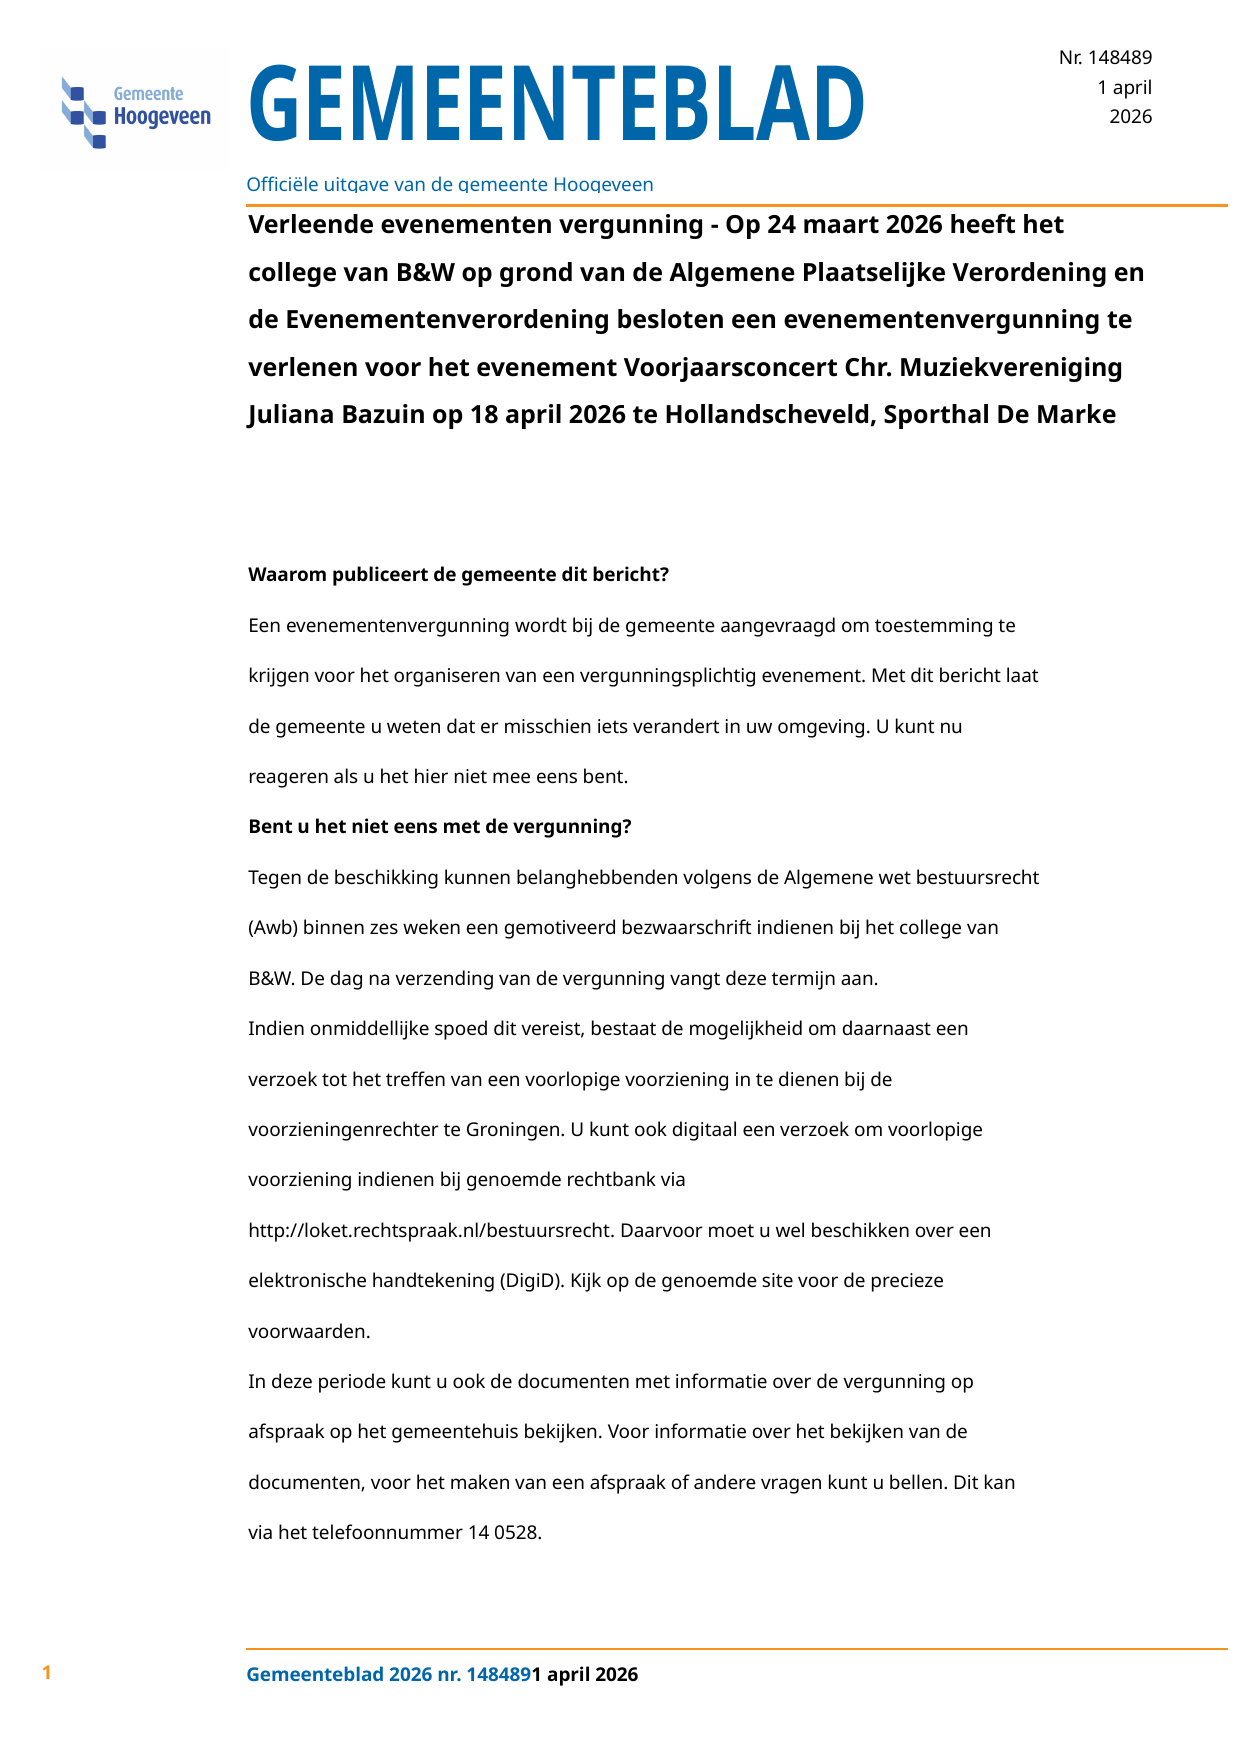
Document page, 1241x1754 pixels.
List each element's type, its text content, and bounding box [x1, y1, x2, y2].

text reageren als u het hier niet mee eens bent. [248, 763, 1152, 789]
text Indien onmiddellijke spoed dit vereist, bestaat de mogelijkheid om daarnaast een [248, 1015, 1152, 1041]
text verzoek tot het treffen van een voorlopige voorziening in te dienen bij de [248, 1066, 1152, 1091]
text de gemeente u weten dat er misschien iets verandert in uw omgeving. U kunt nu [248, 713, 1152, 738]
text B&W. De dag na verzending van de vergunning vangt deze termijn aan. [248, 965, 1152, 991]
text Bent u het niet eens met de vergunning? [248, 814, 1152, 839]
text voorzieningenrechter te Groningen. U kunt ook digitaal een verzoek om voorlopige [248, 1116, 1152, 1142]
text afspraak op het gemeentehuis bekijken. Voor informatie over het bekijken van de [248, 1419, 1152, 1444]
text Verleende evenementen vergunning - Op 24 maart 2026 heeft het college van B&W op grond van de Algemene Plaatselijke Verordening en de Evenementenverordening besloten een evenementenvergunning te verlenen voor het evenement Voorjaarsconcert Chr. Muziekvereniging Juliana Bazuin op 18 april 2026 te Hollandscheveld, Sporthal De Marke [248, 207, 1152, 431]
text Tegen de beschikking kunnen belanghebbenden volgens de Algemene wet bestuursrecht [248, 864, 1152, 890]
text voorziening indienen bij genoemde rechtbank via [248, 1167, 1152, 1192]
text Een evenementenvergunning wordt bij de gemeente aangevraagd om toestemming te [248, 612, 1152, 638]
text via het telefoonnummer 14 0528. [248, 1519, 1152, 1545]
text krijgen voor het organiseren van een vergunningsplichtig evenement. Met dit bericht laat [248, 662, 1152, 688]
text In deze periode kunt u ook de documenten met informatie over de vergunning op [248, 1368, 1152, 1394]
text Waarom publiceert de gemeente dit bericht? [248, 562, 1152, 587]
text documenten, voor het maken van een afspraak of andere vragen kunt u bellen. Dit kan [248, 1469, 1152, 1495]
text voorwaarden. [248, 1318, 1152, 1343]
text (Awb) binnen zes weken een gemotiveerd bezwaarschrift indienen bij het college van [248, 914, 1152, 940]
picture [41, 47, 231, 172]
text http://loket.rechtspraak.nl/bestuursrecht. Daarvoor moet u wel beschikken over een [248, 1217, 1152, 1243]
text elektronische handtekening (DigiD). Kijk op de genoemde site voor de precieze [248, 1267, 1152, 1293]
